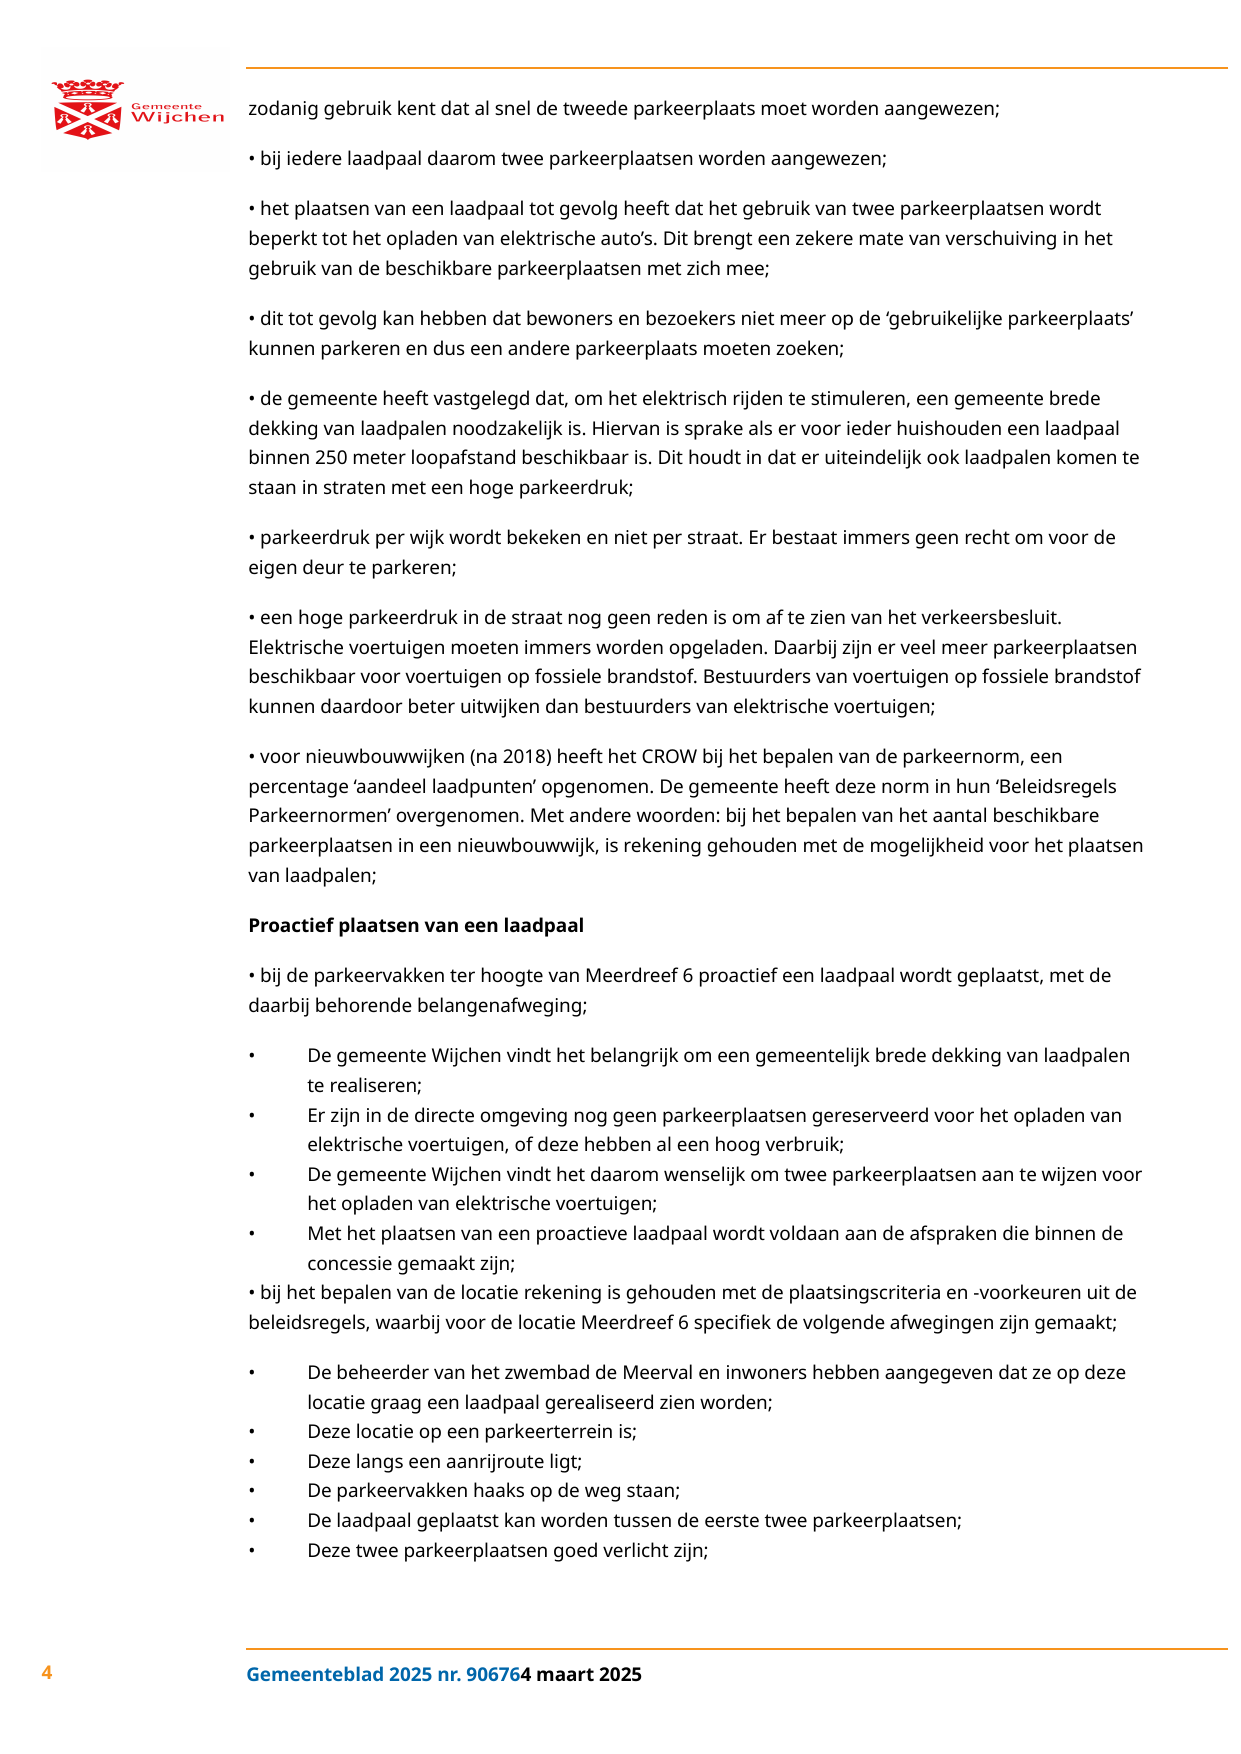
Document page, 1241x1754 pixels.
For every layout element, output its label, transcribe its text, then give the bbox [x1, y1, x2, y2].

list De gemeente Wijchen vindt het daarom wenselijk om twee parkeerplaatsen aan te wijzen voor het opladen van elektrische voertuigen; [248, 1161, 1152, 1216]
text • het plaatsen van een laadpaal tot gevolg heeft dat het gebruik van twee parkeerplaatsen wordt beperkt tot het opladen van elektrische auto’s. Dit brengt een zekere mate van verschuiving in het gebruik van de beschikbare parkeerplaatsen met zich mee; [248, 196, 1152, 281]
list De parkeervakken haaks op de weg staan; [248, 1478, 1152, 1503]
text • bij de parkeervakken ter hoogte van Meerdreef 6 proactief een laadpaal wordt geplaatst, met de daarbij behorende belangenafweging; [248, 963, 1152, 1018]
list De gemeente Wijchen vindt het belangrijk om een gemeentelijk brede dekking van laadpalen te realiseren; [248, 1043, 1152, 1098]
picture [41, 47, 231, 172]
list De laadpaal geplaatst kan worden tussen de eerste twee parkeerplaatsen; [248, 1507, 1152, 1533]
text • voor nieuwbouwwijken (na 2018) heeft het CROW bij het bepalen van de parkeernorm, een percentage ‘aandeel laadpunten’ opgenomen. De gemeente heeft deze norm in hun ‘Beleidsregels Parkeernormen’ overgenomen. Met andere woorden: bij het bepalen van het aantal beschikbare parkeerplaatsen in een nieuwbouwwijk, is rekening gehouden met de mogelijkheid voor het plaatsen van laadpalen; [248, 743, 1152, 888]
list Met het plaatsen van een proactieve laadpaal wordt voldaan aan de afspraken die binnen de concessie gemaakt zijn; [248, 1220, 1152, 1276]
text • bij iedere laadpaal daarom twee parkeerplaatsen worden aangewezen; [248, 145, 1152, 171]
text Proactief plaatsen van een laadpaal [248, 912, 1152, 938]
text • parkeerdruk per wijk wordt bekeken en niet per straat. Er bestaat immers geen recht om voor de eigen deur te parkeren; [248, 524, 1152, 580]
text • een hoge parkeerdruk in de straat nog geen reden is om af te zien van het verkeersbesluit. Elektrische voertuigen moeten immers worden opgeladen. Daarbij zijn er veel meer parkeerplaatsen beschikbaar voor voertuigen op fossiele brandstof. Bestuurders van voertuigen op fossiele brandstof kunnen daardoor beter uitwijken dan bestuurders van elektrische voertuigen; [248, 604, 1152, 719]
text • dit tot gevolg kan hebben dat bewoners en bezoekers niet meer op de ‘gebruikelijke parkeerplaats’ kunnen parkeren en dus een andere parkeerplaats moeten zoeken; [248, 305, 1152, 361]
text • de gemeente heeft vastgelegd dat, om het elektrisch rijden te stimuleren, een gemeente brede dekking van laadpalen noodzakelijk is. Hiervan is sprake als er voor ieder huishouden een laadpaal binnen 250 meter loopafstand beschikbaar is. Dit houdt in dat er uiteindelijk ook laadpalen komen te staan in straten met een hoge parkeerdruk; [248, 385, 1152, 500]
list De beheerder van het zwembad de Meerval en inwoners hebben aangegeven dat ze op deze locatie graag een laadpaal gerealiseerd zien worden; [248, 1359, 1152, 1415]
text zodanig gebruik kent dat al snel de tweede parkeerplaats moet worden aangewezen; [248, 95, 1152, 121]
list Deze langs een aanrijroute ligt; [248, 1448, 1152, 1474]
list Deze twee parkeerplaatsen goed verlicht zijn; [248, 1537, 1152, 1563]
list Deze locatie op een parkeerterrein is; [248, 1418, 1152, 1444]
list Er zijn in de directe omgeving nog geen parkeerplaatsen gereserveerd voor het opladen van elektrische voertuigen, of deze hebben al een hoog verbruik; [248, 1102, 1152, 1157]
text • bij het bepalen van de locatie rekening is gehouden met de plaatsingscriteria en -voorkeuren uit de beleidsregels, waarbij voor de locatie Meerdreef 6 specifiek de volgende afwegingen zijn gemaakt; [248, 1279, 1152, 1335]
